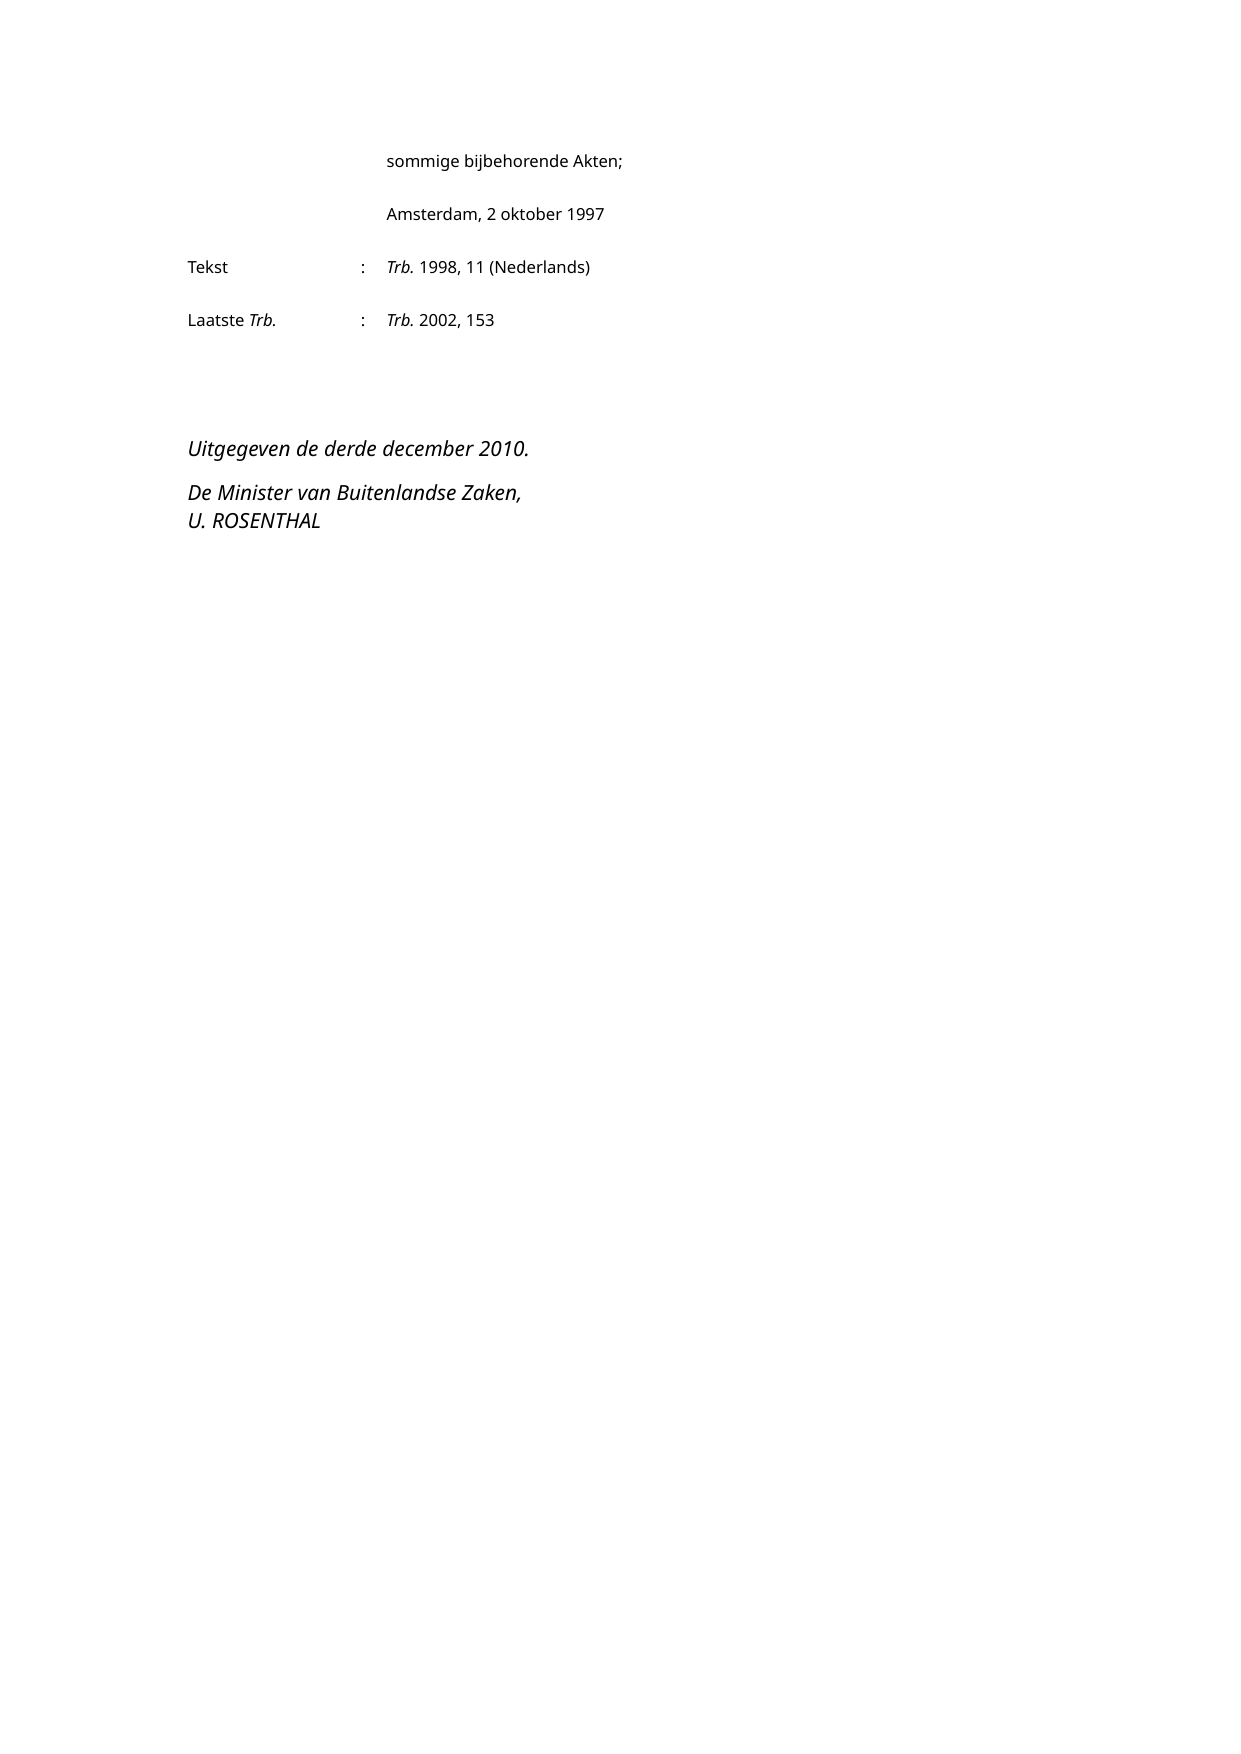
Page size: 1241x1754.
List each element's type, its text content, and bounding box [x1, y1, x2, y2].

table_cell : [361, 255, 386, 308]
text Uitgegeven de derde december 2010. [187, 434, 1053, 463]
table_cell Trb. 1998, 11 (Nederlands) [386, 255, 1053, 308]
table_cell sommige bijbehorende Akten; Amsterdam, 2 oktober 1997 [386, 150, 1053, 255]
table_cell [188, 150, 361, 255]
table_cell Laatste Trb. [188, 308, 361, 361]
text De Minister van Buitenlandse Zaken, [187, 478, 1053, 506]
table_cell [361, 150, 386, 255]
table_cell Tekst [188, 255, 361, 308]
table_cell Trb. 2002, 153 [386, 308, 1053, 361]
table_cell : [361, 308, 386, 361]
text U. ROSENTHAL [187, 506, 1053, 534]
